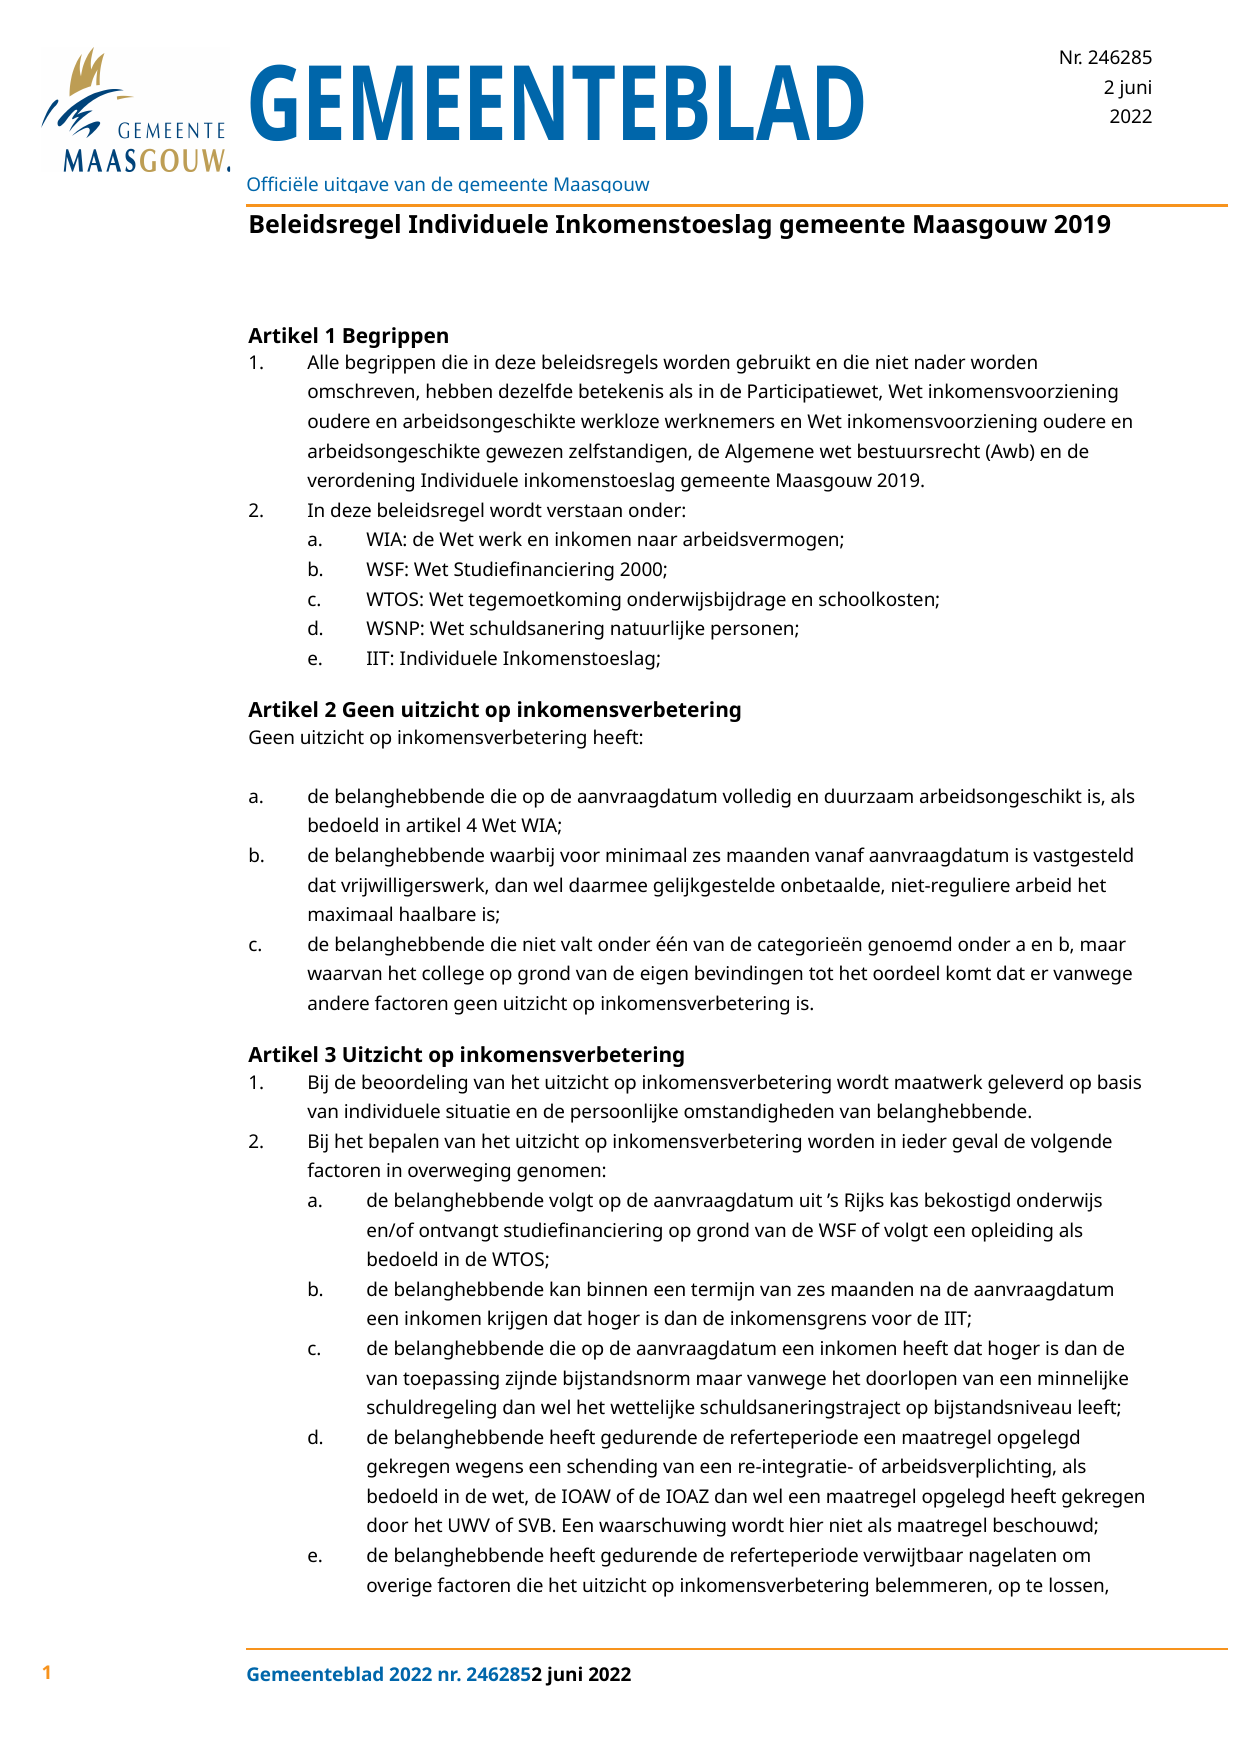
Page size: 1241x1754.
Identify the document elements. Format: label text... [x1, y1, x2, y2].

list In deze beleidsregel wordt verstaan onder: [248, 497, 1152, 523]
list de belanghebbende volgt op de aanvraagdatum uit ’s Rijks kas bekostigd onderwijs en/of ontvangt studiefinanciering op grond van de WSF of volgt een opleiding als bedoeld in de WTOS; [307, 1187, 1152, 1272]
list Bij de beoordeling van het uitzicht op inkomensverbetering wordt maatwerk geleverd op basis van individuele situatie en de persoonlijke omstandigheden van belanghebbende. [248, 1069, 1152, 1124]
list de belanghebbende heeft gedurende de referteperiode verwijtbaar nagelaten om overige factoren die het uitzicht op inkomensverbetering belemmeren, op te lossen, [307, 1542, 1152, 1598]
text Beleidsregel Individuele Inkomenstoeslag gemeente Maasgouw 2019 [248, 207, 1152, 241]
list WSF: Wet Studiefinanciering 2000; [307, 556, 1152, 582]
list Alle begrippen die in deze beleidsregels worden gebruikt en die niet nader worden omschreven, hebben dezelfde betekenis als in de Participatiewet, Wet inkomensvoorziening oudere en arbeidsongeschikte werkloze werknemers en Wet inkomensvoorziening oudere en arbeidsongeschikte gewezen zelfstandigen, de Algemene wet bestuursrecht (Awb) en de verordening Individuele inkomenstoeslag gemeente Maasgouw 2019. [248, 349, 1152, 493]
list de belanghebbende kan binnen een termijn van zes maanden na de aanvraagdatum een inkomen krijgen dat hoger is dan de inkomensgrens voor de IIT; [307, 1276, 1152, 1331]
list de belanghebbende die op de aanvraagdatum een inkomen heeft dat hoger is dan de van toepassing zijnde bijstandsnorm maar vanwege het doorlopen van een minnelijke schuldregeling dan wel het wettelijke schuldsaneringstraject op bijstandsniveau leeft; [307, 1335, 1152, 1420]
list Bij het bepalen van het uitzicht op inkomensverbetering worden in ieder geval de volgende factoren in overweging genomen: [248, 1128, 1152, 1183]
text Artikel 1 Begrippen [248, 321, 1152, 349]
text Artikel 3 Uitzicht op inkomensverbetering [248, 1041, 1152, 1069]
text Artikel 2 Geen uitzicht op inkomensverbetering [248, 695, 1152, 724]
list IIT: Individuele Inkomenstoeslag; [307, 645, 1152, 671]
list WIA: de Wet werk en inkomen naar arbeidsvermogen; [307, 527, 1152, 552]
text Geen uitzicht op inkomensverbetering heeft: [248, 724, 1152, 749]
list de belanghebbende heeft gedurende de referteperiode een maatregel opgelegd gekregen wegens een schending van een re-integratie- of arbeidsverplichting, als bedoeld in de wet, de IOAW of de IOAZ dan wel een maatregel opgelegd heeft gekregen door het UWV of SVB. Een waarschuwing wordt hier niet als maatregel beschouwd; [307, 1424, 1152, 1538]
list de belanghebbende die niet valt onder één van de categorieën genoemd onder a en b, maar waarvan het college op grond van de eigen bevindingen tot het oordeel komt dat er vanwege andere factoren geen uitzicht op inkomensverbetering is. [248, 931, 1152, 1016]
list de belanghebbende die op de aanvraagdatum volledig en duurzaam arbeidsongeschikt is, als bedoeld in artikel 4 Wet WIA; [248, 783, 1152, 838]
picture [41, 47, 231, 172]
list WTOS: Wet tegemoetkoming onderwijsbijdrage en schoolkosten; [307, 586, 1152, 612]
list de belanghebbende waarbij voor minimaal zes maanden vanaf aanvraagdatum is vastgesteld dat vrijwilligerswerk, dan wel daarmee gelijkgestelde onbetaalde, niet-reguliere arbeid het maximaal haalbare is; [248, 842, 1152, 927]
list WSNP: Wet schuldsanering natuurlijke personen; [307, 615, 1152, 641]
